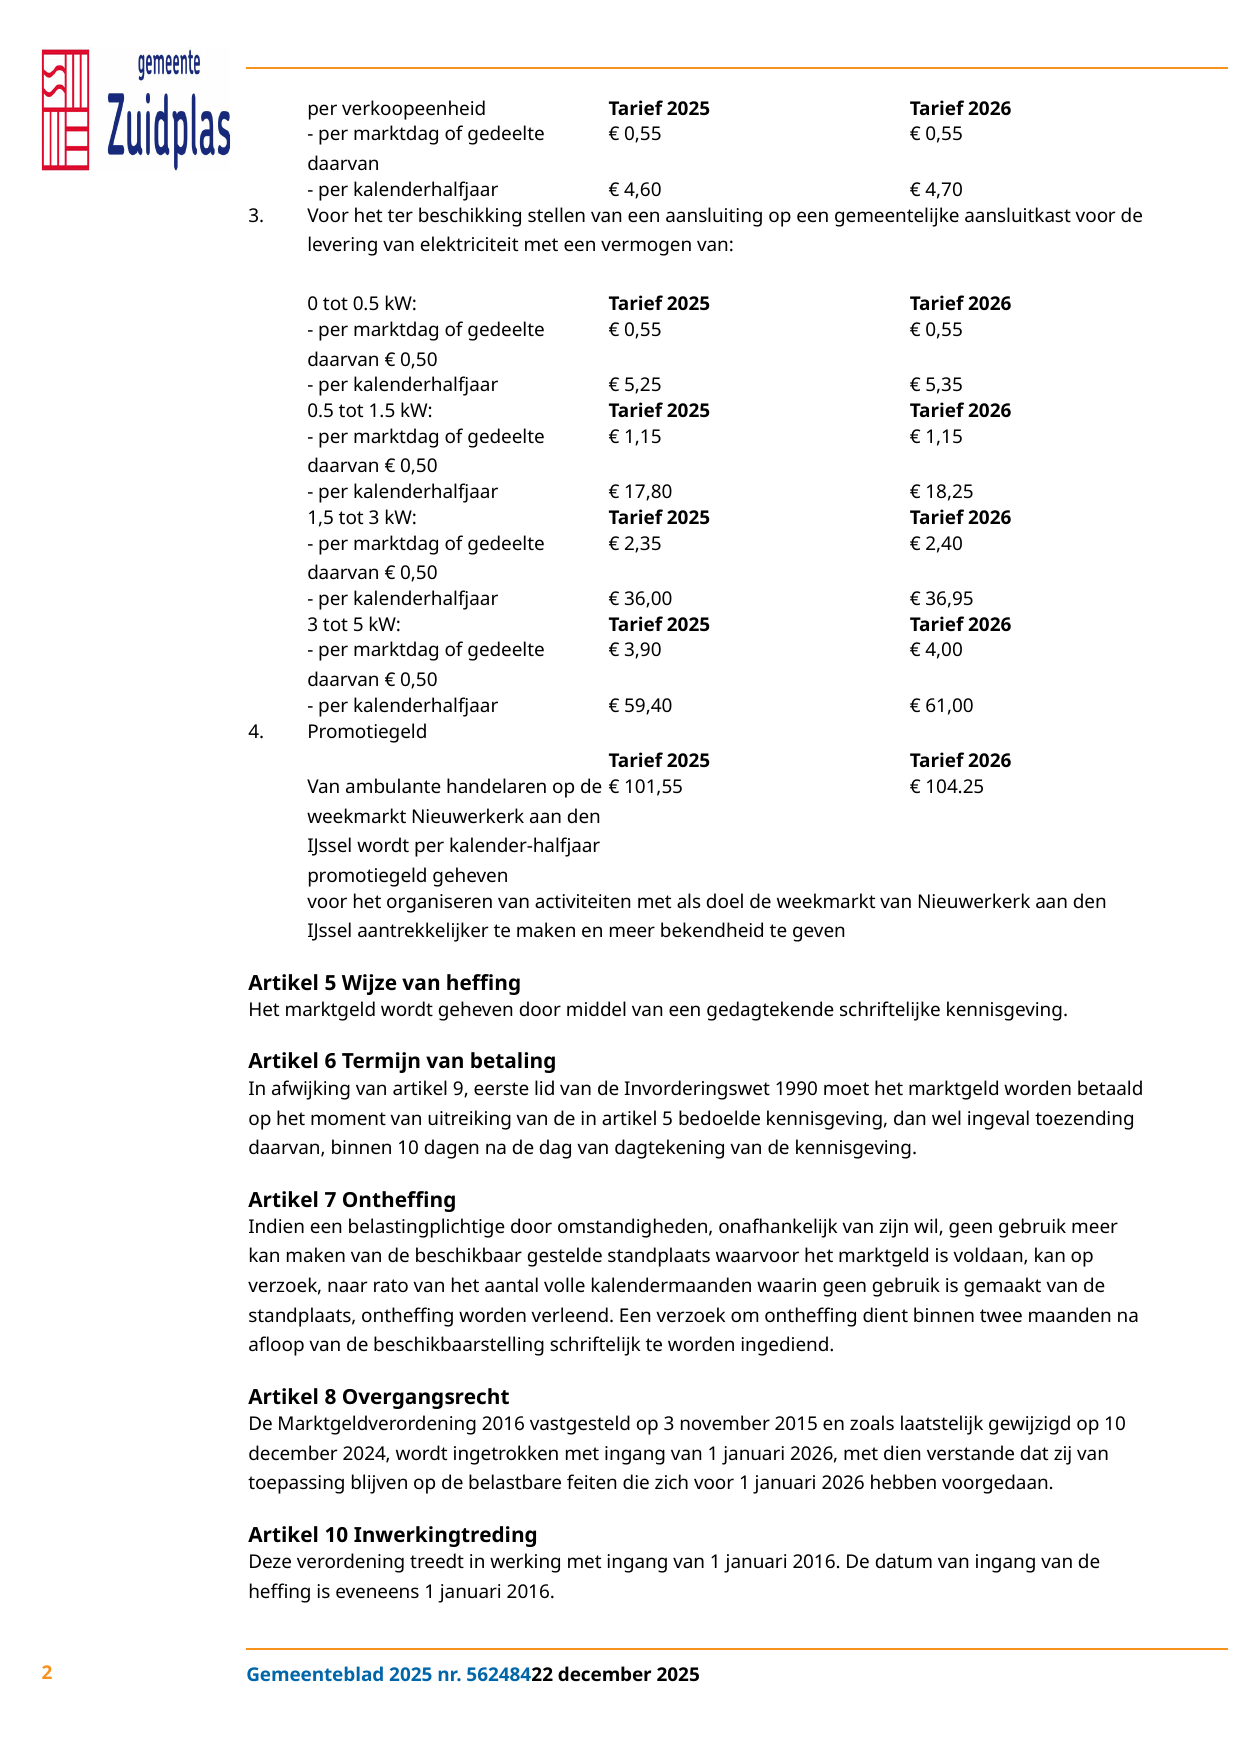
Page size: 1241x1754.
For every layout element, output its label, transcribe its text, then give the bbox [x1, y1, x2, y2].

text Artikel 5 Wijze van heffing [248, 968, 1152, 996]
table_cell € 5,35 [910, 372, 1211, 397]
list voor het organiseren van activiteiten met als doel de weekmarkt van Nieuwerkerk aan den IJssel aantrekkelijker te maken en meer bekendheid te geven [248, 888, 1152, 943]
table_cell Van ambulante handelaren op de weekmarkt Nieuwerkerk aan den IJssel wordt per kalender-halfjaar promotiegeld geheven [307, 773, 608, 888]
table_cell € 0,55 [608, 316, 909, 372]
text Artikel 7 Ontheffing [248, 1185, 1152, 1213]
table_cell 1,5 tot 3 kW: [307, 504, 608, 530]
table_cell Tarief 2026 [910, 504, 1211, 530]
table_cell € 2,35 [608, 530, 909, 585]
text Artikel 10 Inwerkingtreding [248, 1520, 1152, 1548]
text De Marktgeldverordening 2016 vastgesteld op 3 november 2015 en zoals laatstelijk gewijzigd op 10 december 2024, wordt ingetrokken met ingang van 1 januari 2026, met dien verstande dat zij van toepassing blijven op de belastbare feiten die zich voor 1 januari 2026 hebben voorgedaan. [248, 1410, 1152, 1495]
table_cell € 18,25 [910, 479, 1211, 504]
table_cell Tarief 2026 [910, 398, 1211, 423]
text Het marktgeld wordt geheven door middel van een gedagtekende schriftelijke kennisgeving. [248, 996, 1152, 1022]
table_cell € 0,55 [910, 121, 1211, 176]
text Artikel 6 Termijn van betaling [248, 1047, 1152, 1075]
table_cell - per kalenderhalfjaar [307, 692, 608, 718]
table_header Tarief 2025 [608, 291, 909, 316]
text Deze verordening treedt in werking met ingang van 1 januari 2016. De datum van ingang van de heffing is eveneens 1 januari 2016. [248, 1548, 1152, 1604]
text Indien een belastingplichtige door omstandigheden, onafhankelijk van zijn wil, geen gebruik meer kan maken van de beschikbaar gestelde standplaats waarvoor het marktgeld is voldaan, kan op verzoek, naar rato van het aantal volle kalendermaanden waarin geen gebruik is gemaakt van de standplaats, ontheffing worden verleend. Een verzoek om ontheffing dient binnen twee maanden na afloop van de beschikbaarstelling schriftelijk te worden ingediend. [248, 1213, 1152, 1357]
table_cell - per marktdag of gedeelte daarvan € 0,50 [307, 316, 608, 372]
table_cell 0.5 tot 1.5 kW: [307, 398, 608, 423]
table_cell € 1,15 [608, 423, 909, 478]
table_cell Tarief 2025 [608, 504, 909, 530]
table_cell Tarief 2025 [608, 611, 909, 637]
list Voor het ter beschikking stellen van een aansluiting op een gemeentelijke aansluitkast voor de levering van elektriciteit met een vermogen van: [248, 202, 1152, 257]
table_cell € 4,70 [910, 176, 1211, 202]
table_cell € 2,40 [910, 530, 1211, 585]
table_cell 3 tot 5 kW: [307, 611, 608, 637]
list Promotiegeld [248, 718, 1152, 743]
table_header per verkoopeenheid [307, 95, 608, 121]
text Artikel 8 Overgangsrecht [248, 1382, 1152, 1410]
table_cell € 104.25 [910, 773, 1211, 888]
table_cell € 59,40 [608, 692, 909, 718]
table_cell € 3,90 [608, 637, 909, 692]
table_header [307, 748, 608, 773]
table_cell € 61,00 [910, 692, 1211, 718]
table_cell € 36,95 [910, 585, 1211, 611]
table_header Tarief 2026 [910, 291, 1211, 316]
table_cell - per marktdag of gedeelte daarvan € 0,50 [307, 530, 608, 585]
table_cell € 17,80 [608, 479, 909, 504]
table_cell € 0,55 [608, 121, 909, 176]
table_cell Tarief 2025 [608, 398, 909, 423]
table_cell € 4,00 [910, 637, 1211, 692]
table_cell - per marktdag of gedeelte daarvan € 0,50 [307, 637, 608, 692]
text In afwijking van artikel 9, eerste lid van de Invorderingswet 1990 moet het marktgeld worden betaald op het moment van uitreiking van de in artikel 5 bedoelde kennisgeving, dan wel ingeval toezending daarvan, binnen 10 dagen na de dag van dagtekening van de kennisgeving. [248, 1075, 1152, 1160]
table_header Tarief 2025 [608, 95, 909, 121]
table_cell Tarief 2026 [910, 611, 1211, 637]
table_cell € 5,25 [608, 372, 909, 397]
table_header Tarief 2026 [910, 748, 1211, 773]
table_cell € 4,60 [608, 176, 909, 202]
table_header Tarief 2026 [910, 95, 1211, 121]
table_cell € 0,55 [910, 316, 1211, 372]
table_cell - per marktdag of gedeelte daarvan € 0,50 [307, 423, 608, 478]
table_cell - per kalenderhalfjaar [307, 479, 608, 504]
table_header 0 tot 0.5 kW: [307, 291, 608, 316]
picture [41, 47, 231, 172]
table_cell - per kalenderhalfjaar [307, 585, 608, 611]
table_cell € 36,00 [608, 585, 909, 611]
table_cell - per kalenderhalfjaar [307, 176, 608, 202]
table_cell - per marktdag of gedeelte daarvan [307, 121, 608, 176]
table_cell - per kalenderhalfjaar [307, 372, 608, 397]
table_cell € 101,55 [608, 773, 909, 888]
table_header Tarief 2025 [608, 748, 909, 773]
table_cell € 1,15 [910, 423, 1211, 478]
